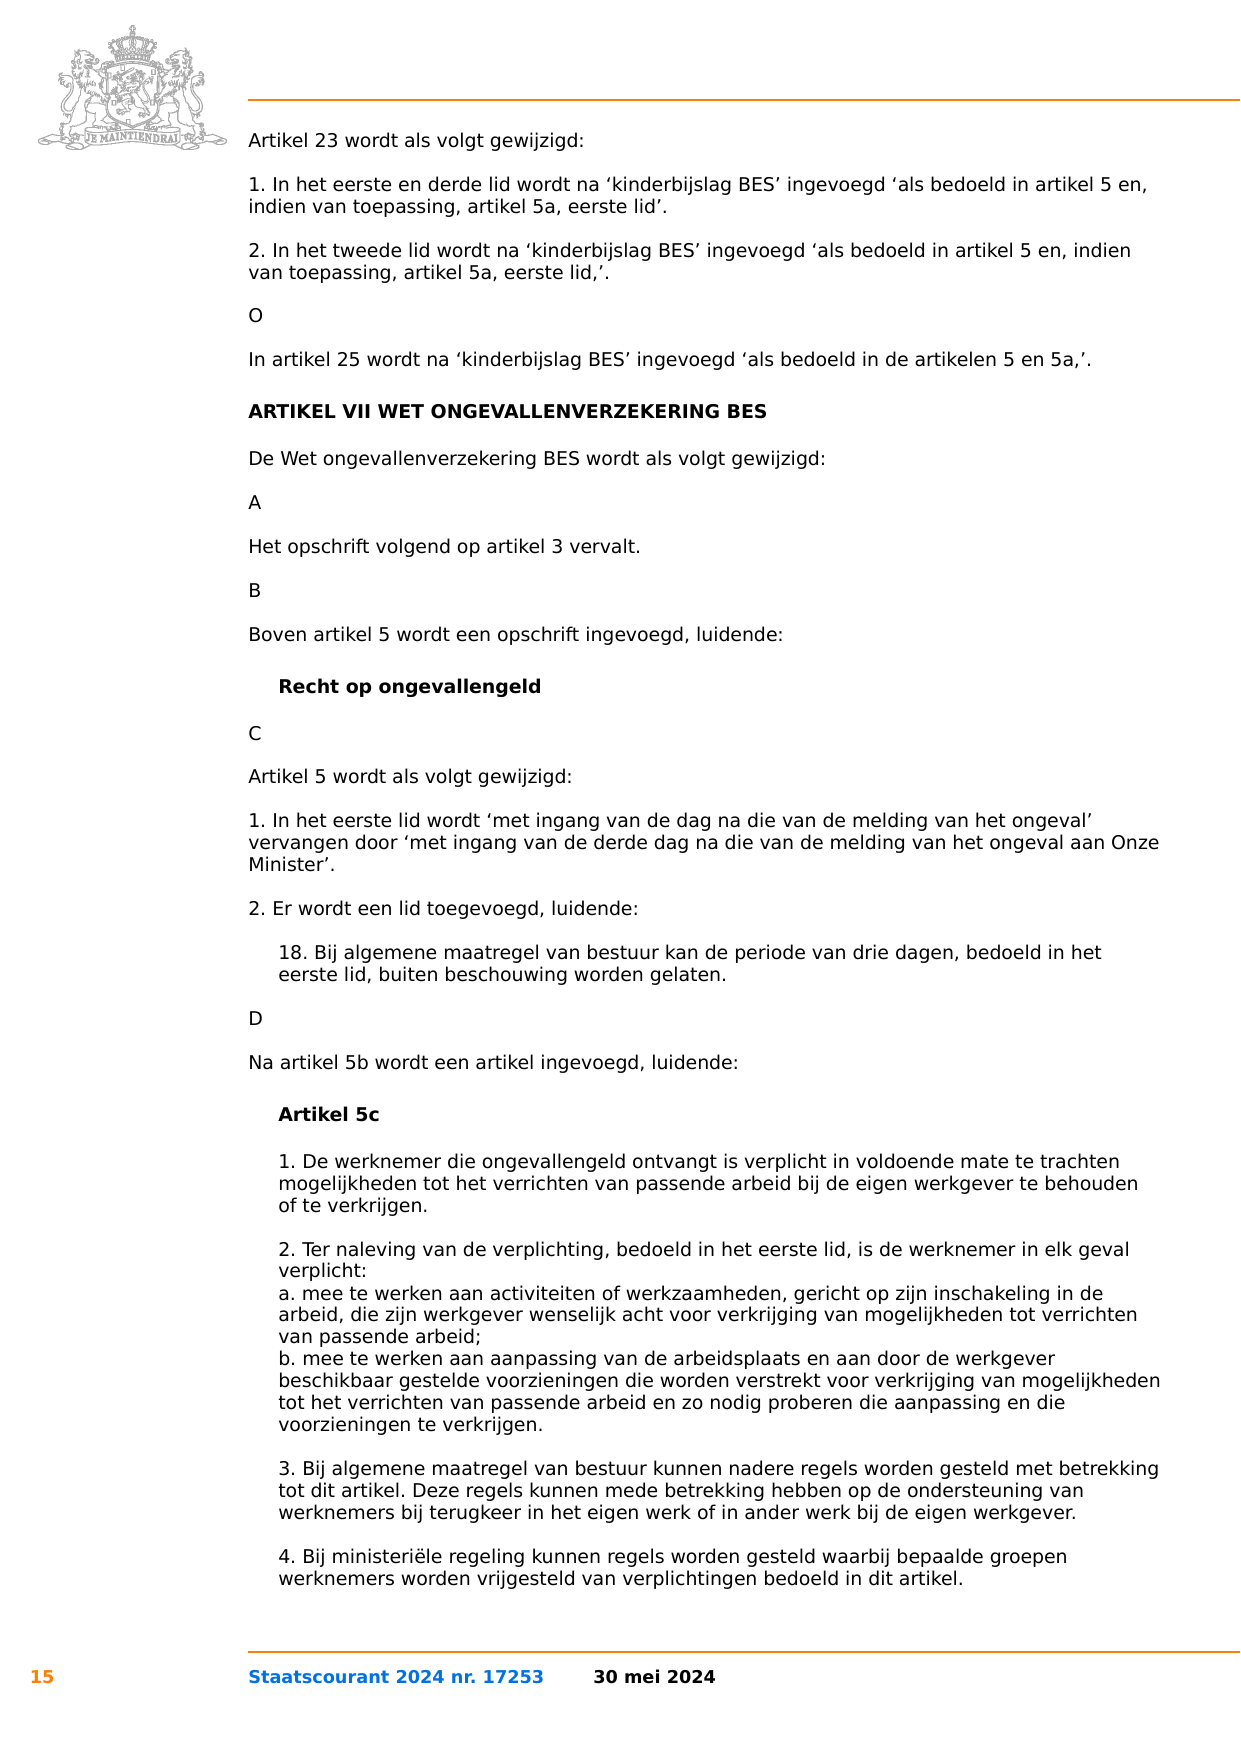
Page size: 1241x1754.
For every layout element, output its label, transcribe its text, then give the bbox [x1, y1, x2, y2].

text A [248, 492, 1163, 514]
text Artikel 5 wordt als volgt gewijzigd: [248, 766, 1163, 788]
text In artikel 25 wordt na ‘kinderbijslag BES’ ingevoegd ‘als bedoeld in de artikelen 5 en 5a,’. [248, 349, 1163, 371]
subtitle Recht op ongevallengeld [278, 676, 1163, 698]
text 1. De werknemer die ongevallengeld ontvangt is verplicht in voldoende mate te trachten mogelijkheden tot het verrichten van passende arbeid bij de eigen werkgever te behouden of te verkrijgen. [278, 1151, 1163, 1217]
text 2. In het tweede lid wordt na ‘kinderbijslag BES’ ingevoegd ‘als bedoeld in artikel 5 en, indien van toepassing, artikel 5a, eerste lid,’. [248, 239, 1163, 283]
text Artikel 23 wordt als volgt gewijzigd: [248, 130, 1163, 152]
text De Wet ongevallenverzekering BES wordt als volgt gewijzigd: [248, 448, 1163, 470]
text 2. Er wordt een lid toegevoegd, luidende: [248, 898, 1163, 920]
text 4. Bij ministeriële regeling kunnen regels worden gesteld waarbij bepaalde groepen werknemers worden vrijgesteld van verplichtingen bedoeld in dit artikel. [278, 1546, 1163, 1590]
text B [248, 580, 1163, 602]
text Het opschrift volgend op artikel 3 vervalt. [248, 536, 1163, 558]
text 1. In het eerste lid wordt ‘met ingang van de dag na die van de melding van het ongeval’ vervangen door ‘met ingang van de derde dag na die van de melding van het ongeval aan Onze Minister’. [248, 810, 1163, 876]
text 3. Bij algemene maatregel van bestuur kunnen nadere regels worden gesteld met betrekking tot dit artikel. Deze regels kunnen mede betrekking hebben op de ondersteuning van werknemers bij terugkeer in het eigen werk of in ander werk bij de eigen werkgever. [278, 1458, 1163, 1524]
text D [248, 1008, 1163, 1030]
text 18. Bij algemene maatregel van bestuur kan de periode van drie dagen, bedoeld in het eerste lid, buiten beschouwing worden gelaten. [278, 942, 1163, 986]
subtitle Artikel 5c [278, 1104, 1163, 1126]
text C [248, 723, 1163, 744]
text 1. In het eerste en derde lid wordt na ‘kinderbijslag BES’ ingevoegd ‘als bedoeld in artikel 5 en, indien van toepassing, artikel 5a, eerste lid’. [248, 174, 1163, 218]
text a. mee te werken aan activiteiten of werkzaamheden, gericht op zijn inschakeling in de arbeid, die zijn werkgever wenselijk acht voor verkrijging van mogelijkheden tot verrichten van passende arbeid; [278, 1282, 1163, 1348]
text Na artikel 5b wordt een artikel ingevoegd, luidende: [248, 1052, 1163, 1074]
text O [248, 305, 1163, 327]
subtitle ARTIKEL VII WET ONGEVALLENVERZEKERING BES [248, 401, 1163, 423]
text b. mee te werken aan aanpassing van de arbeidsplaats en aan door de werkgever beschikbaar gestelde voorzieningen die worden verstrekt voor verkrijging van mogelijkheden tot het verrichten van passende arbeid en zo nodig proberen die aanpassing en die voorzieningen te verkrijgen. [278, 1348, 1163, 1436]
picture [38, 25, 227, 150]
text Boven artikel 5 wordt een opschrift ingevoegd, luidende: [248, 624, 1163, 646]
text 2. Ter naleving van de verplichting, bedoeld in het eerste lid, is de werknemer in elk geval verplicht: [278, 1238, 1163, 1282]
